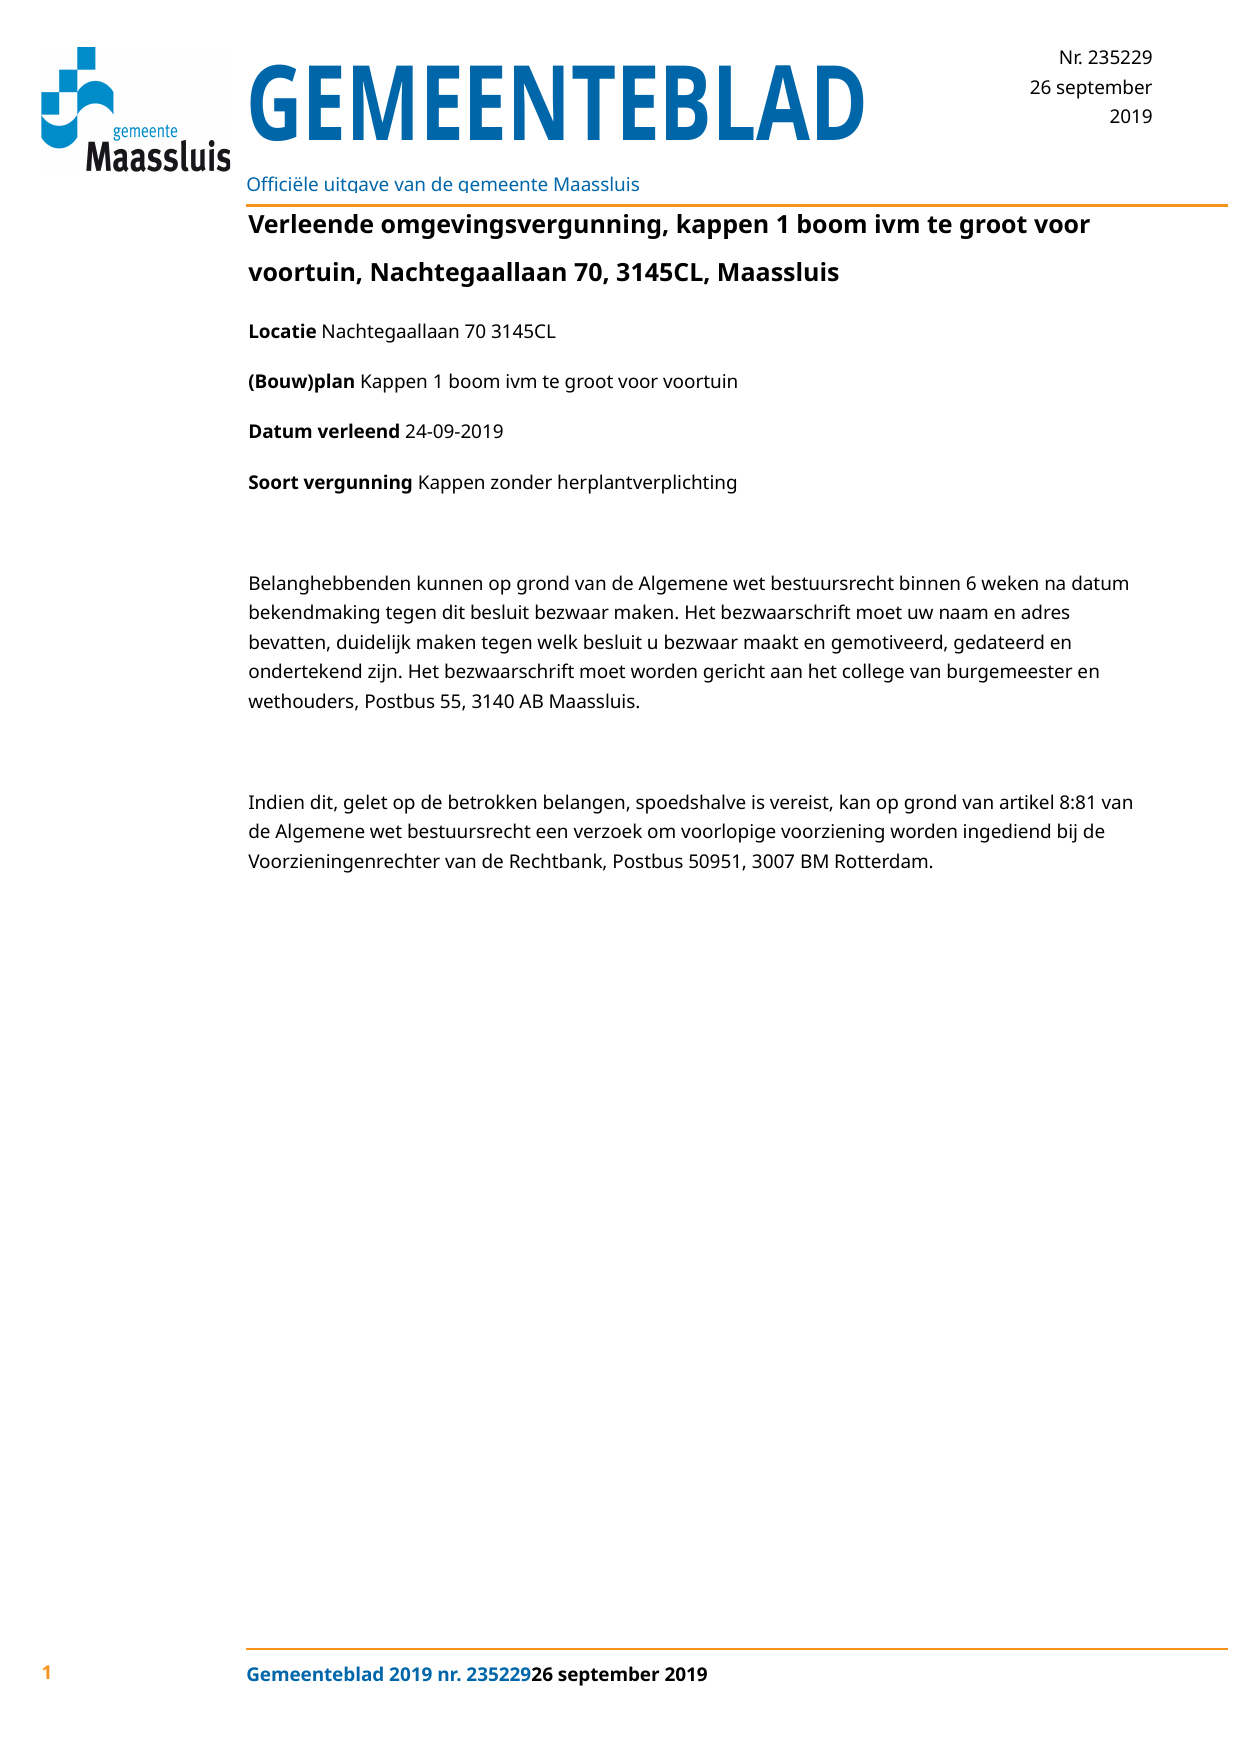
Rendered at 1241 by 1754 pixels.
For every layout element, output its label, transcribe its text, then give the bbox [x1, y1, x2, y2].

text Datum verleend 24-09-2019 [248, 419, 1152, 444]
picture [41, 47, 77, 92]
picture [41, 47, 231, 172]
text Locatie Nachtegaallaan 70 3145CL [248, 318, 1152, 344]
text Verleende omgevingsvergunning, kappen 1 boom ivm te groot voor voortuin, Nachtegaallaan 70, 3145CL, Maassluis [248, 207, 1152, 288]
text Soort vergunning Kappen zonder herplantverplichting [248, 469, 1152, 495]
text Belanghebbenden kunnen op grond van de Algemene wet bestuursrecht binnen 6 weken na datum bekendmaking tegen dit besluit bezwaar maken. Het bezwaarschrift moet uw naam en adres bevatten, duidelijk maken tegen welk besluit u bezwaar maakt en gemotiveerd, gedateerd en ondertekend zijn. Het bezwaarschrift moet worden gericht aan het college van burgemeester en wethouders, Postbus 55, 3140 AB Maassluis. [248, 570, 1152, 714]
text (Bouw)plan Kappen 1 boom ivm te groot voor voortuin [248, 368, 1152, 394]
text Indien dit, gelet op de betrokken belangen, spoedshalve is vereist, kan op grond van artikel 8:81 van de Algemene wet bestuursrecht een verzoek om voorlopige voorziening worden ingediend bij de Voorzieningenrechter van de Rechtbank, Postbus 50951, 3007 BM Rotterdam. [248, 789, 1152, 874]
